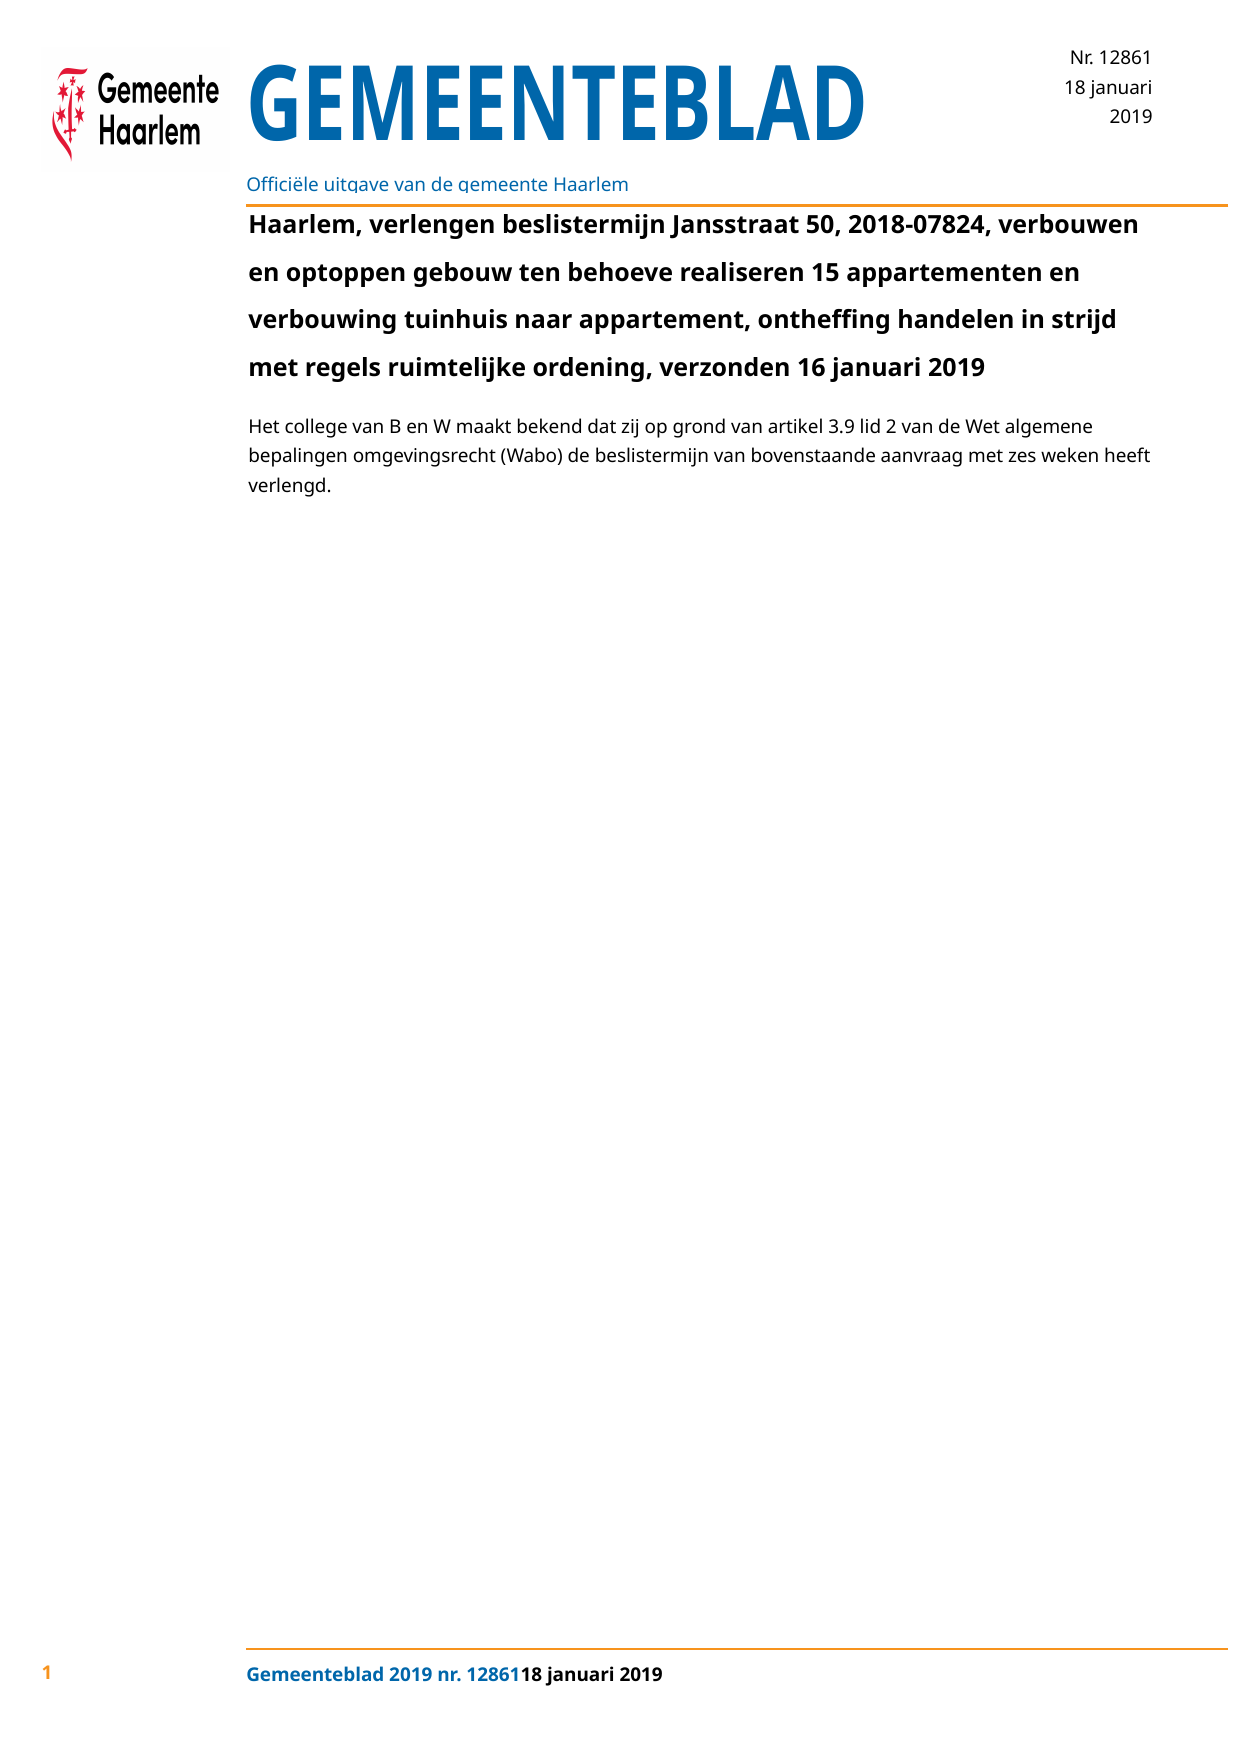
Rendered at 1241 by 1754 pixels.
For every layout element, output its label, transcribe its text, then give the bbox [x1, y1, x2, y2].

text Het college van B en W maakt bekend dat zij op grond van artikel 3.9 lid 2 van de Wet algemene bepalingen omgevingsrecht (Wabo) de beslistermijn van bovenstaande aanvraag met zes weken heeft verlengd. [248, 413, 1152, 498]
picture [41, 47, 231, 172]
text Haarlem, verlengen beslistermijn Jansstraat 50, 2018-07824, verbouwen en optoppen gebouw ten behoeve realiseren 15 appartementen en verbouwing tuinhuis naar appartement, ontheffing handelen in strijd met regels ruimtelijke ordening, verzonden 16 januari 2019 [248, 207, 1152, 384]
